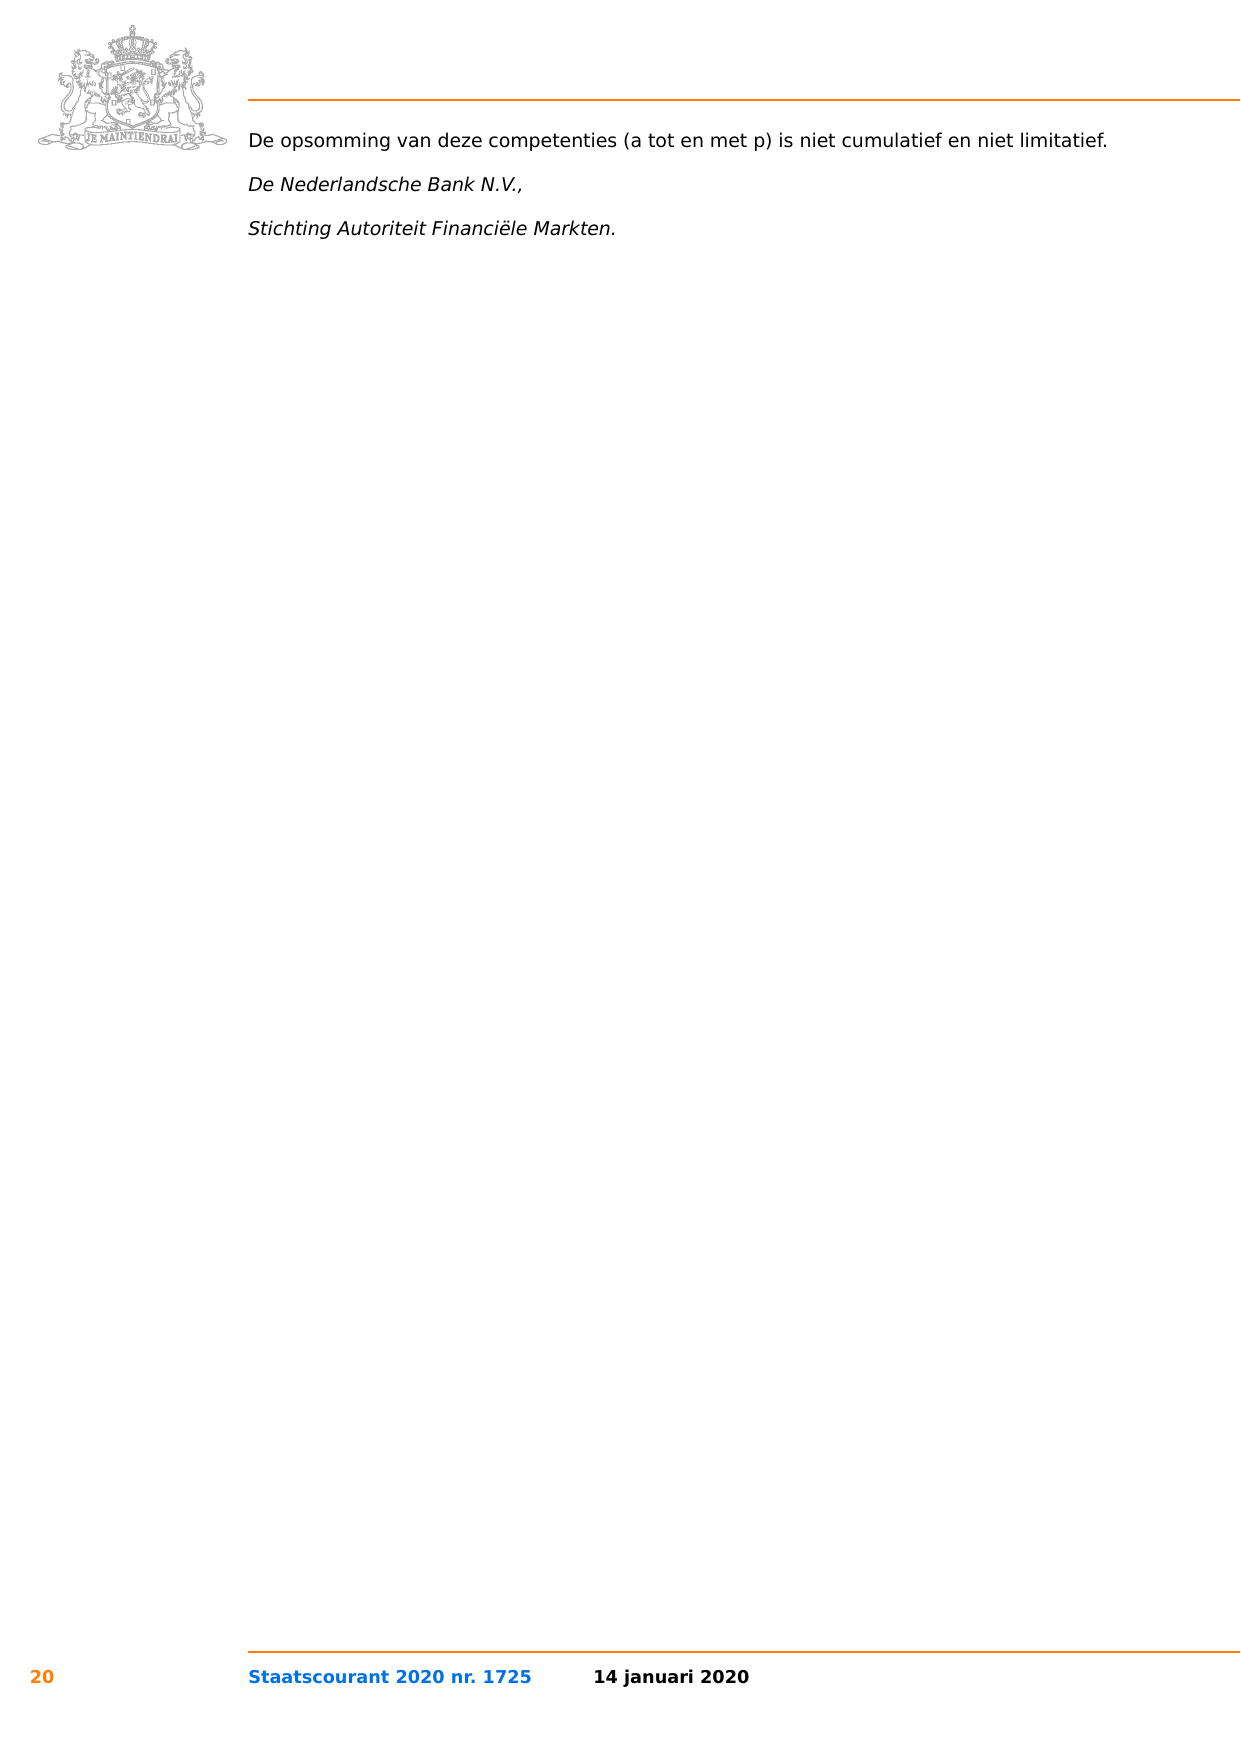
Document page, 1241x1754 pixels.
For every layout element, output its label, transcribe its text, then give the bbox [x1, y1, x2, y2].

text De Nederlandsche Bank N.V., [248, 174, 1163, 196]
text De opsomming van deze competenties (a tot en met p) is niet cumulatief en niet limitatief. [248, 130, 1163, 152]
picture [38, 25, 227, 150]
text Stichting Autoriteit Financiële Markten. [248, 218, 1163, 239]
